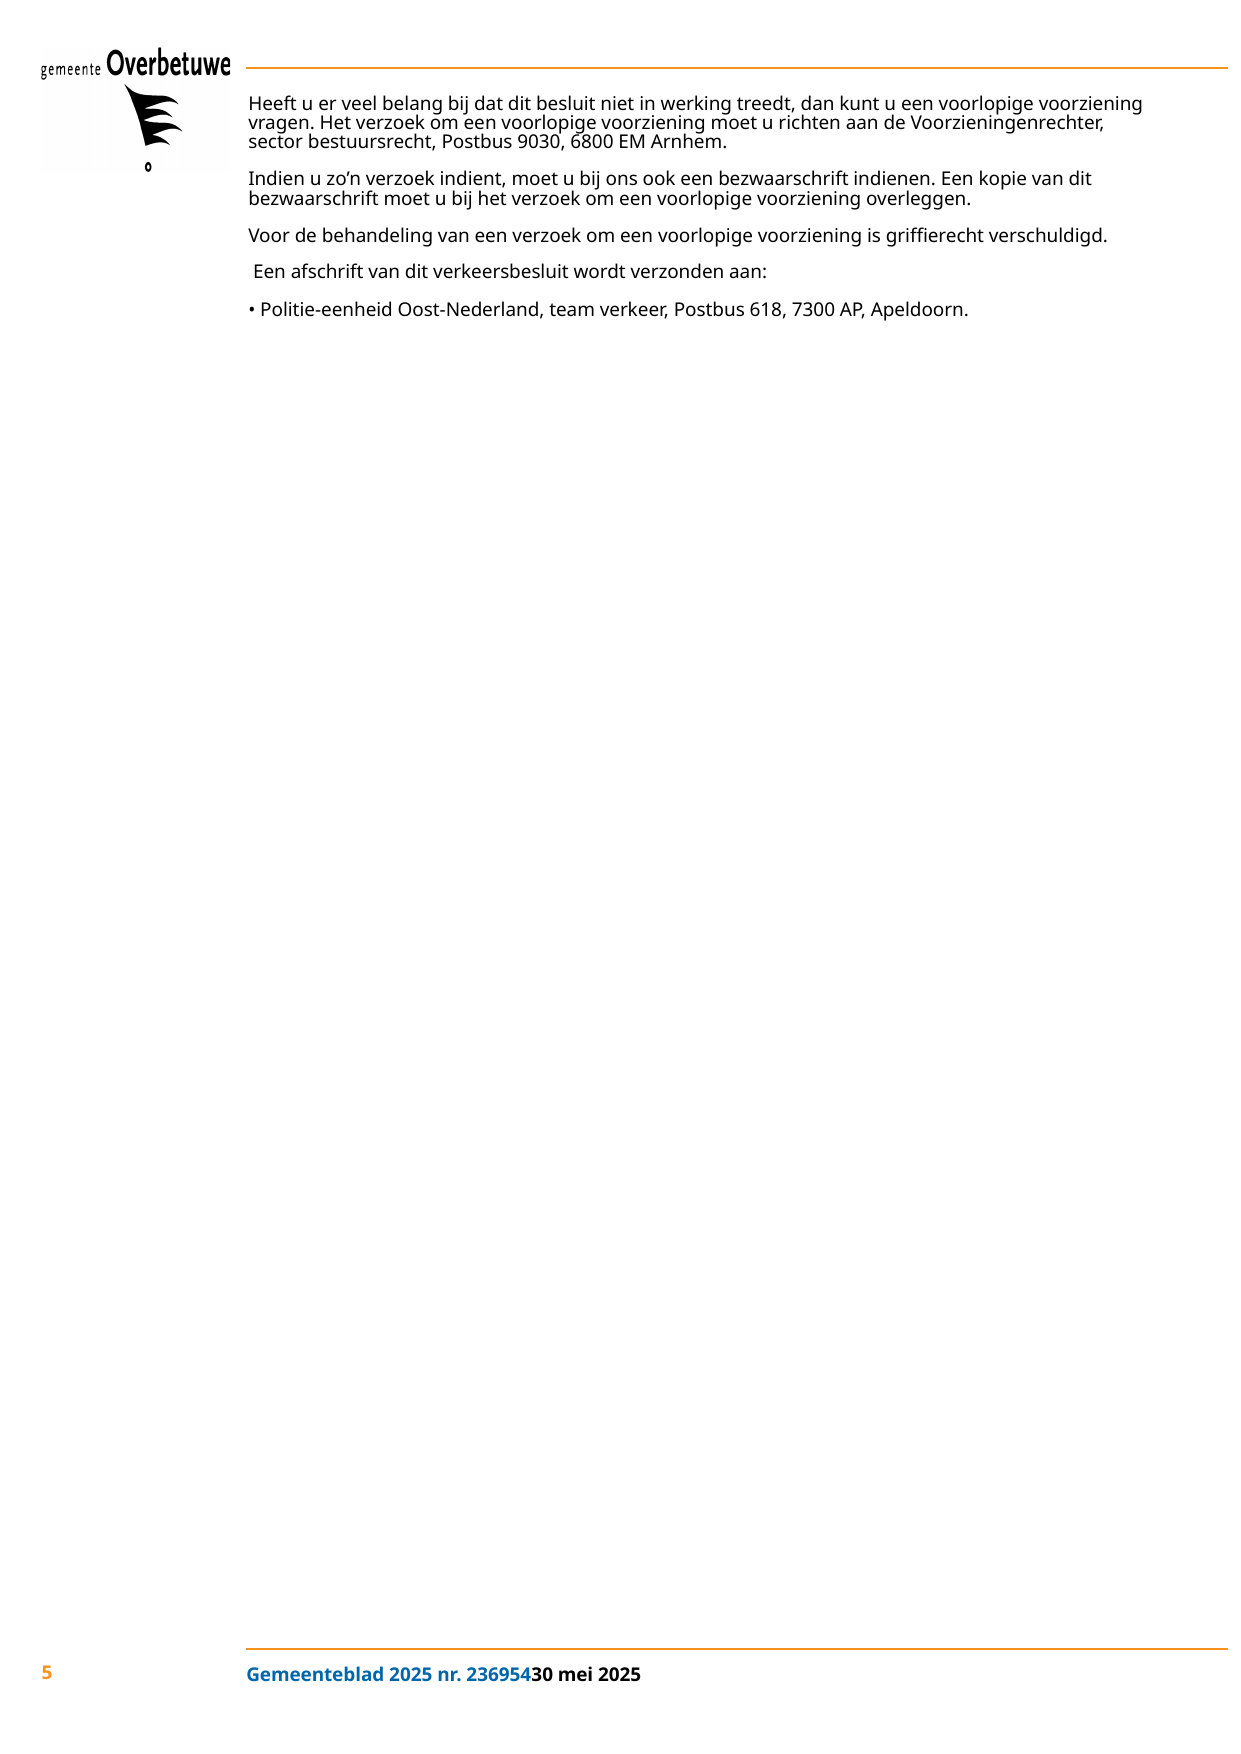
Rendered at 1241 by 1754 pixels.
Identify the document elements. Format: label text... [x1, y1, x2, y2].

text Een afschrift van dit verkeersbesluit wordt verzonden aan: [248, 263, 1152, 283]
text Voor de behandeling van een verzoek om een voorlopige voorziening is griffierecht verschuldigd. [248, 227, 1152, 246]
picture [41, 47, 231, 172]
text Heeft u er veel belang bij dat dit besluit niet in werking treedt, dan kunt u een voorlopige voorziening vragen. Het verzoek om een voorlopige voorziening moet u richten aan de Voorzieningenrechter, sector bestuursrecht, Postbus 9030, 6800 EM Arnhem. [248, 95, 1152, 153]
text • Politie-eenheid Oost-Nederland, team verkeer, Postbus 618, 7300 AP, Apeldoorn. [248, 301, 1152, 320]
text Indien u zo’n verzoek indient, moet u bij ons ook een bezwaarschrift indienen. Een kopie van dit bezwaarschrift moet u bij het verzoek om een voorlopige voorziening overleggen. [248, 170, 1152, 209]
